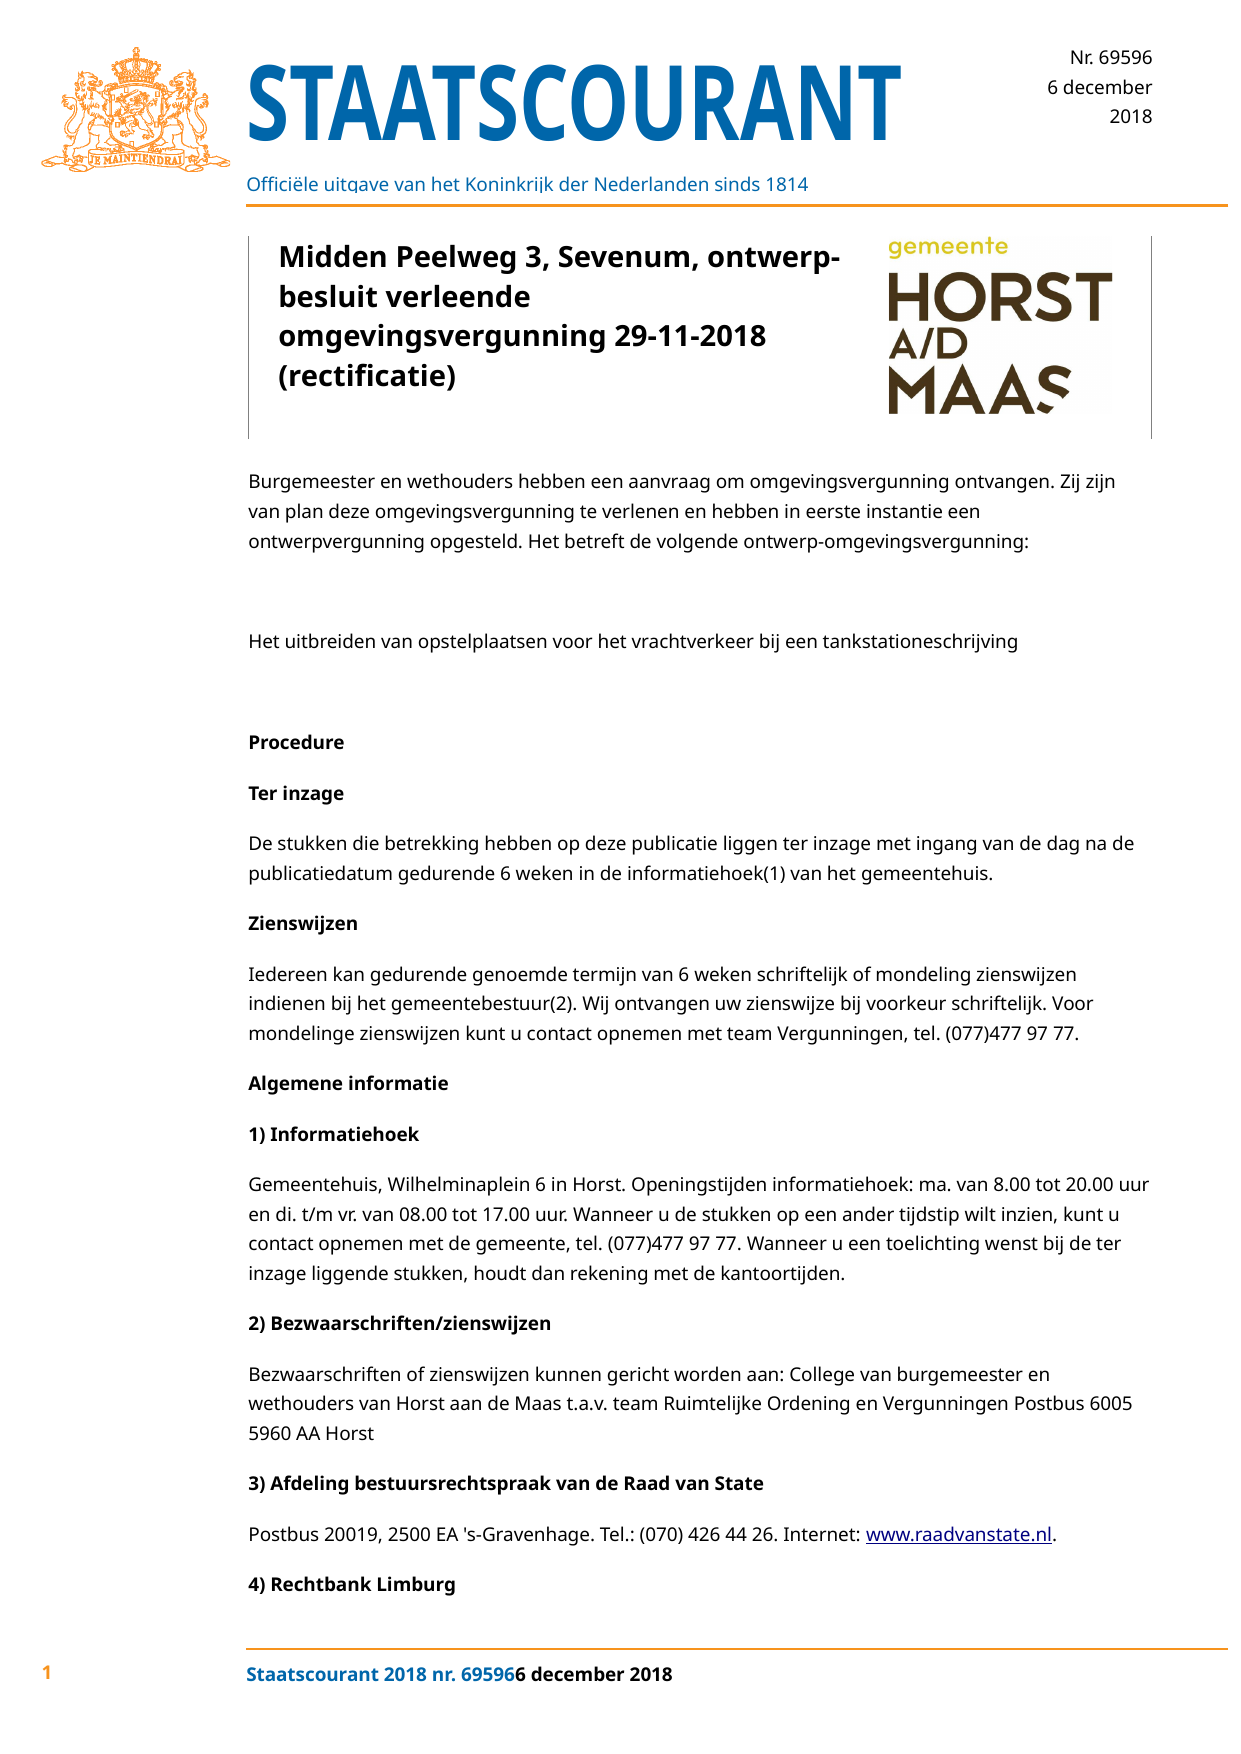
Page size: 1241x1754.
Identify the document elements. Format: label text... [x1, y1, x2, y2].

text Algemene informatie [248, 1070, 1152, 1096]
picture [41, 47, 231, 172]
text Gemeentehuis, Wilhelminaplein 6 in Horst. Openingstijden informatiehoek: ma. van 8.00 tot 20.00 uur en di. t/m vr. van 08.00 tot 17.00 uur. Wanneer u de stukken op een ander tijdstip wilt inzien, kunt u contact opnemen met de gemeente, tel. (077)477 97 77. Wanneer u een toelichting wenst bij de ter inzage liggende stukken, houdt dan rekening met de kantoortijden. [248, 1171, 1152, 1286]
table_header Midden Peelweg 3, Sevenum, ontwerp-besluit verleende omgevingsvergunning 29-11-2018 (rectificatie) [249, 236, 850, 439]
table_header [1113, 236, 1151, 413]
text Bezwaarschriften of zienswijzen kunnen gericht worden aan: College van burgemeester en wethouders van Horst aan de Maas t.a.v. team Ruimtelijke Ordening en Vergunningen Postbus 6005 5960 AA Horst [248, 1361, 1152, 1446]
text De stukken die betrekking hebben op deze publicatie liggen ter inzage met ingang van de dag na de publicatiedatum gedurende 6 weken in de informatiehoek(1) van het gemeentehuis. [248, 830, 1152, 886]
text Iedereen kan gedurende genoemde termijn van 6 weken schriftelijk of mondeling zienswijzen indienen bij het gemeentebestuur(2). Wij ontvangen uw zienswijze bij voorkeur schriftelijk. Voor mondelinge zienswijzen kunt u contact opnemen met team Vergunningen, tel. (077)477 97 77. [248, 961, 1152, 1046]
table_header [850, 414, 1151, 439]
text Burgemeester en wethouders hebben een aanvraag om omgevingsvergunning ontvangen. Zij zijn van plan deze omgevingsvergunning te verlenen en hebben in eerste instantie een ontwerpvergunning opgesteld. Het betreft de volgende ontwerp-omgevingsvergunning: [248, 469, 1152, 553]
text Procedure [248, 729, 1152, 755]
text Het uitbreiden van opstelplaatsen voor het vrachtverkeer bij een tankstationeschrijving [248, 629, 1152, 654]
text Ter inzage [248, 780, 1152, 806]
picture [888, 236, 1113, 414]
text 2) Bezwaarschriften/zienswijzen [248, 1310, 1152, 1336]
text 3) Afdeling bestuursrechtspraak van de Raad van State [248, 1470, 1152, 1496]
table_header [850, 236, 888, 413]
text Postbus 20019, 2500 EA 's-Gravenhage. Tel.: (070) 426 44 26. Internet: www.raadvanstate.nl. [248, 1521, 1152, 1546]
text Zienswijzen [248, 910, 1152, 936]
text 4) Rechtbank Limburg [248, 1571, 1152, 1597]
text 1) Informatiehoek [248, 1121, 1152, 1146]
